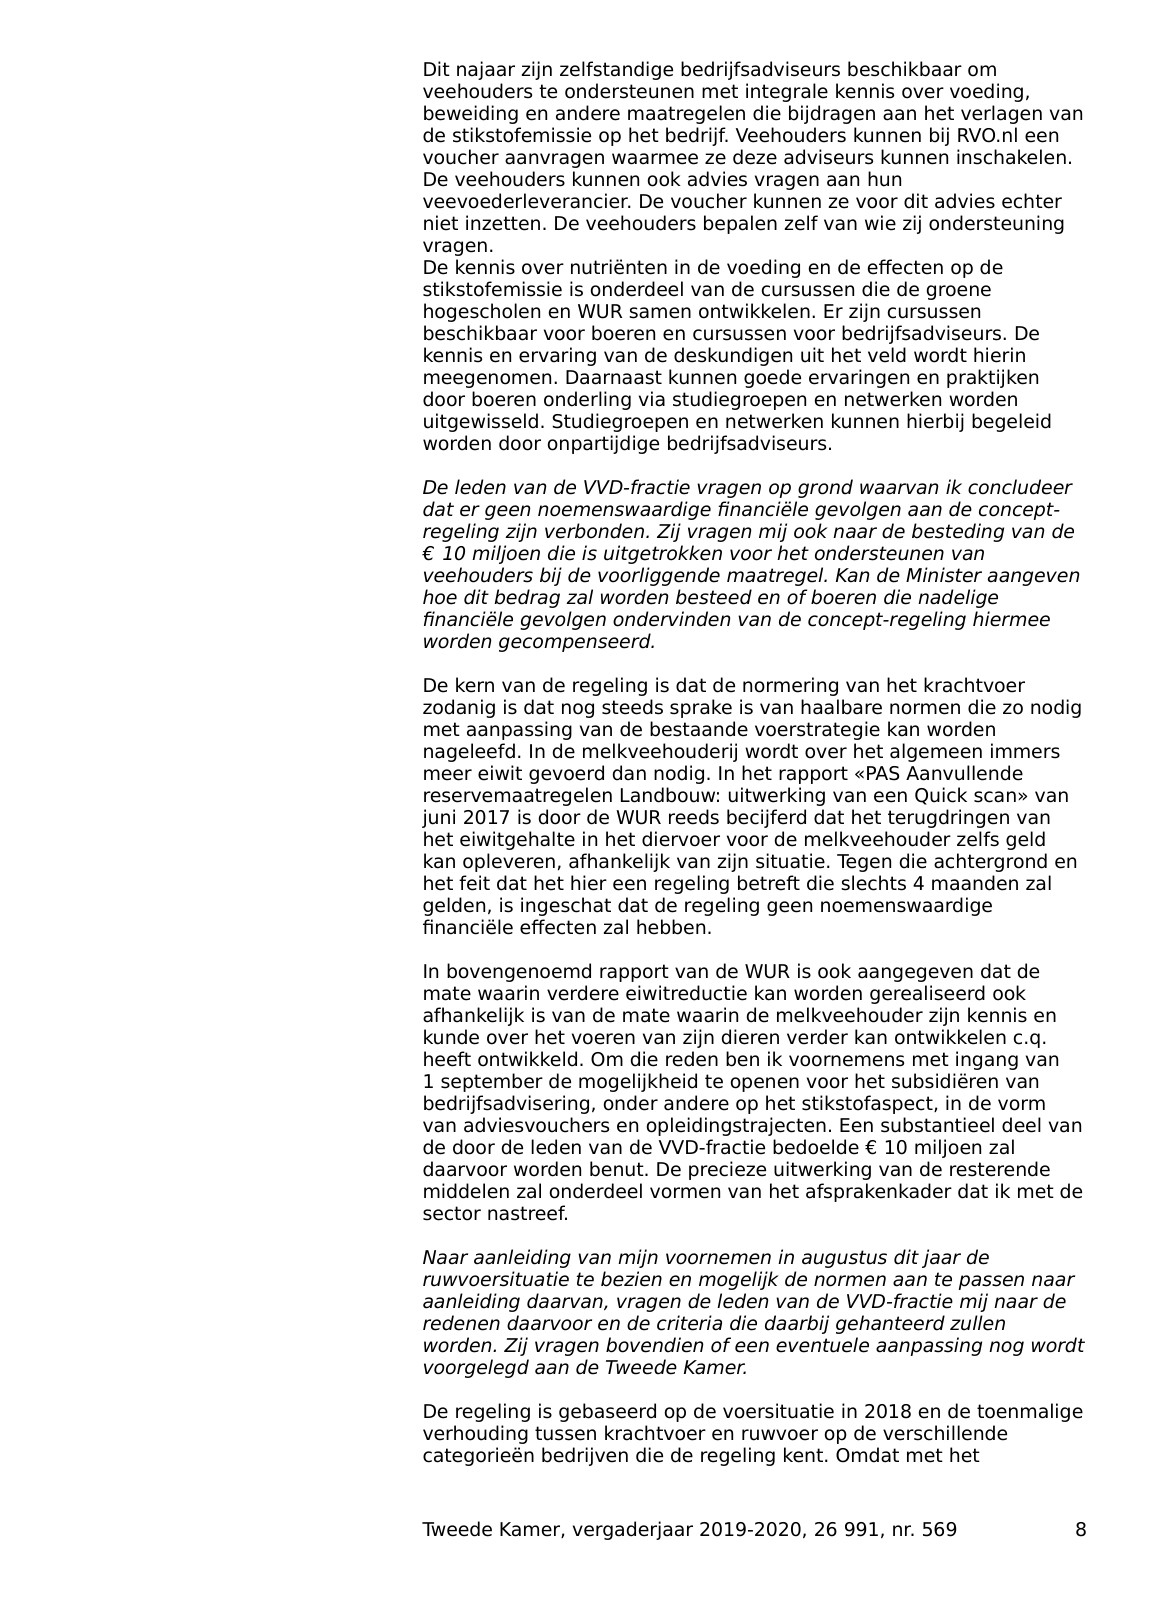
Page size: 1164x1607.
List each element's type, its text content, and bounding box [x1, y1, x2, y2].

text De kern van de regeling is dat de normering van het krachtvoer zodanig is dat nog steeds sprake is van haalbare normen die zo nodig met aanpassing van de bestaande voerstrategie kan worden nageleefd. In de melkveehouderij wordt over het algemeen immers meer eiwit gevoerd dan nodig. In het rapport «PAS Aanvullende reservemaatregelen Landbouw: uitwerking van een Quick scan» van juni 2017 is door de WUR reeds becijferd dat het terugdringen van het eiwitgehalte in het diervoer voor de melkveehouder zelfs geld kan opleveren, afhankelijk van zijn situatie. Tegen die achtergrond en het feit dat het hier een regeling betreft die slechts 4 maanden zal gelden, is ingeschat dat de regeling geen noemenswaardige financiële effecten zal hebben. [422, 675, 1087, 939]
text De regeling is gebaseerd op de voersituatie in 2018 en de toenmalige verhouding tussen krachtvoer en ruwvoer op de verschillende categorieën bedrijven die de regeling kent. Omdat met het [422, 1401, 1087, 1467]
text Naar aanleiding van mijn voornemen in augustus dit jaar de ruwvoersituatie te bezien en mogelijk de normen aan te passen naar aanleiding daarvan, vragen de leden van de VVD-fractie mij naar de redenen daarvoor en de criteria die daarbij gehanteerd zullen worden. Zij vragen bovendien of een eventuele aanpassing nog wordt voorgelegd aan de Tweede Kamer. [422, 1247, 1087, 1379]
text De leden van de VVD-fractie vragen op grond waarvan ik concludeer dat er geen noemenswaardige financiële gevolgen aan de concept-regeling zijn verbonden. Zij vragen mij ook naar de besteding van de € 10 miljoen die is uitgetrokken voor het ondersteunen van veehouders bij de voorliggende maatregel. Kan de Minister aangeven hoe dit bedrag zal worden besteed en of boeren die nadelige financiële gevolgen ondervinden van de concept-regeling hiermee worden gecompenseerd. [422, 477, 1087, 653]
text Dit najaar zijn zelfstandige bedrijfsadviseurs beschikbaar om veehouders te ondersteunen met integrale kennis over voeding, beweiding en andere maatregelen die bijdragen aan het verlagen van de stikstofemissie op het bedrijf. Veehouders kunnen bij RVO.nl een voucher aanvragen waarmee ze deze adviseurs kunnen inschakelen. De veehouders kunnen ook advies vragen aan hun veevoederleverancier. De voucher kunnen ze voor dit advies echter niet inzetten. De veehouders bepalen zelf van wie zij ondersteuning vragen. [422, 59, 1087, 257]
text In bovengenoemd rapport van de WUR is ook aangegeven dat de mate waarin verdere eiwitreductie kan worden gerealiseerd ook afhankelijk is van de mate waarin de melkveehouder zijn kennis en kunde over het voeren van zijn dieren verder kan ontwikkelen c.q. heeft ontwikkeld. Om die reden ben ik voornemens met ingang van 1 september de mogelijkheid te openen voor het subsidiëren van bedrijfsadvisering, onder andere op het stikstofaspect, in de vorm van adviesvouchers en opleidingstrajecten. Een substantieel deel van de door de leden van de VVD-fractie bedoelde € 10 miljoen zal daarvoor worden benut. De precieze uitwerking van de resterende middelen zal onderdeel vormen van het afsprakenkader dat ik met de sector nastreef. [422, 961, 1087, 1224]
text De kennis over nutriënten in de voeding en de effecten op de stikstofemissie is onderdeel van de cursussen die de groene hogescholen en WUR samen ontwikkelen. Er zijn cursussen beschikbaar voor boeren en cursussen voor bedrijfsadviseurs. De kennis en ervaring van de deskundigen uit het veld wordt hierin meegenomen. Daarnaast kunnen goede ervaringen en praktijken door boeren onderling via studiegroepen en netwerken worden uitgewisseld. Studiegroepen en netwerken kunnen hierbij begeleid worden door onpartijdige bedrijfsadviseurs. [422, 257, 1087, 455]
